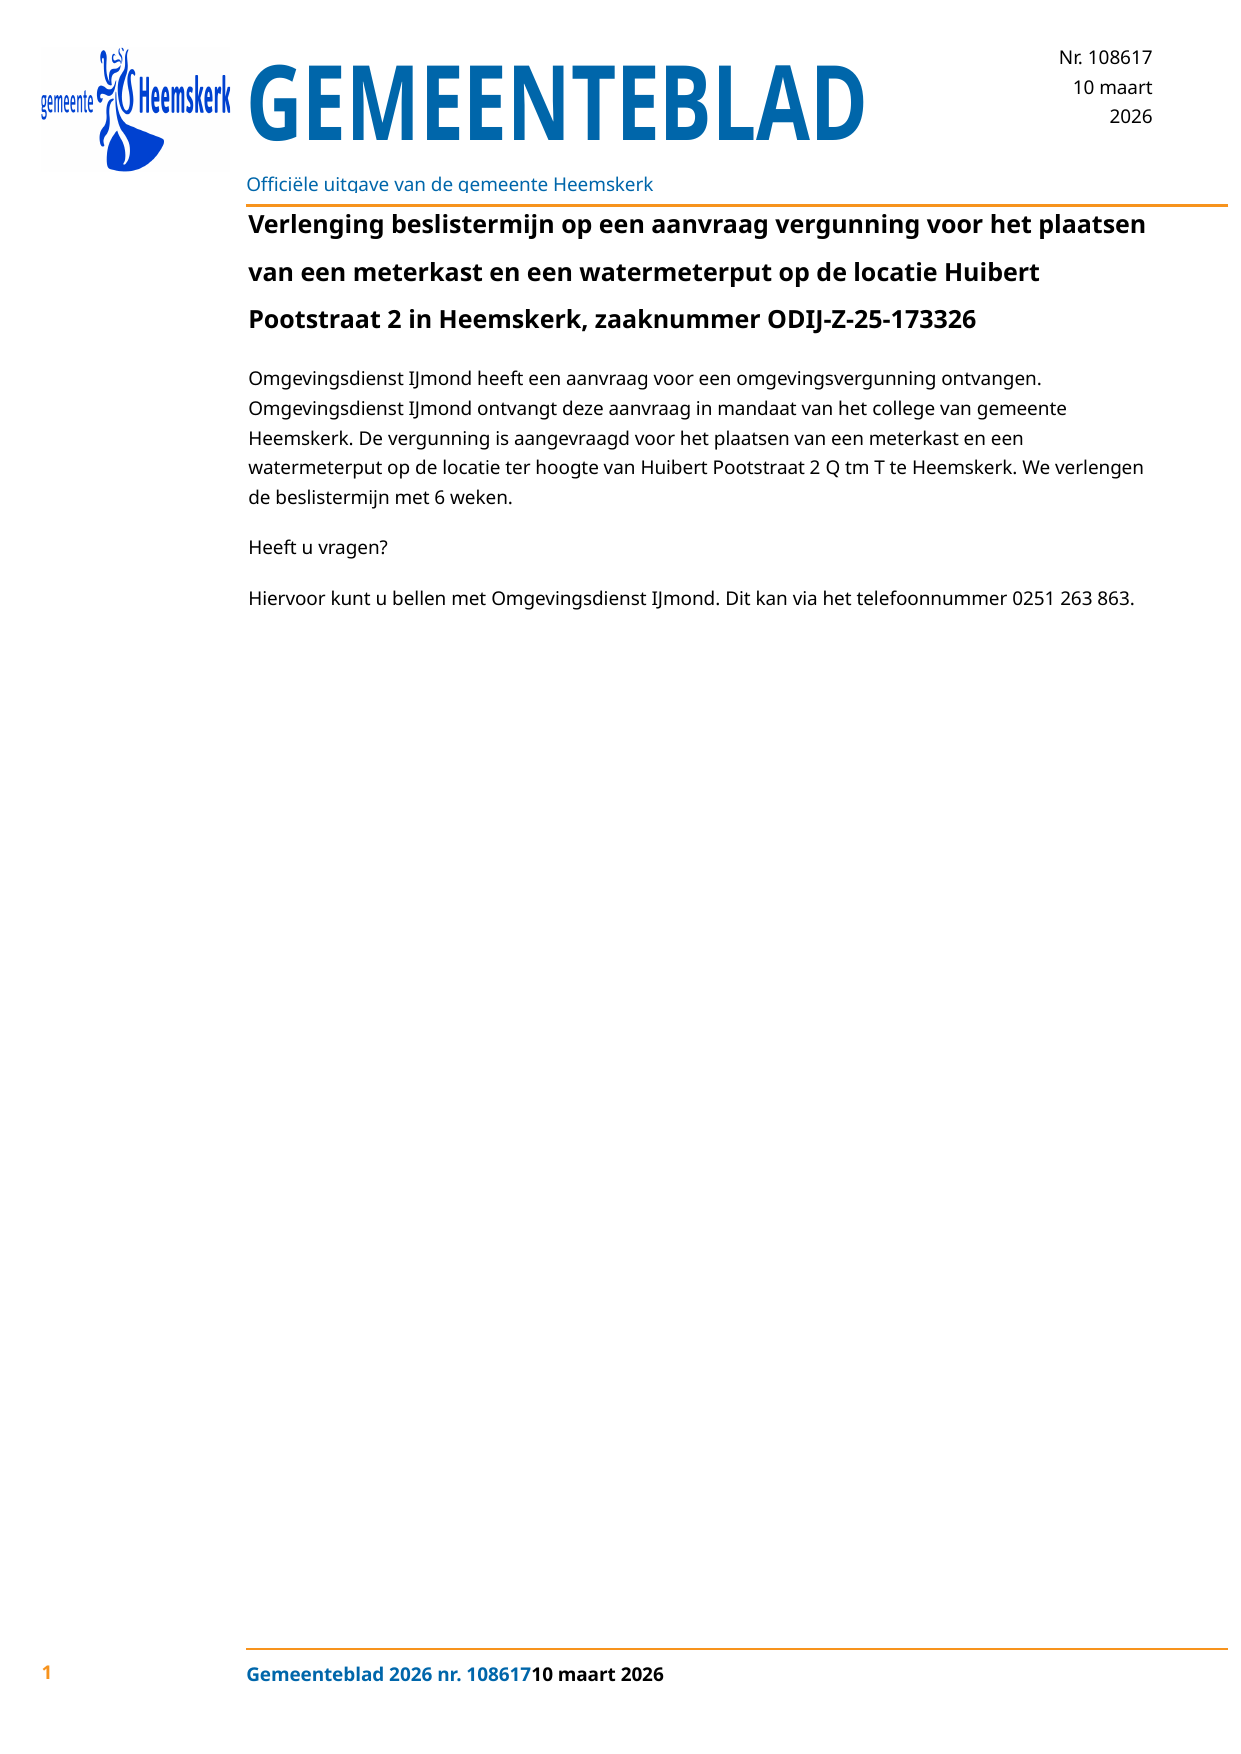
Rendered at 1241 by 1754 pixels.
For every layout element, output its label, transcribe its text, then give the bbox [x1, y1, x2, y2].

text Verlenging beslistermijn op een aanvraag vergunning voor het plaatsen van een meterkast en een watermeterput op de locatie Huibert Pootstraat 2 in Heemskerk, zaaknummer ODIJ-Z-25-173326 [248, 207, 1152, 336]
text Hiervoor kunt u bellen met Omgevingsdienst IJmond. Dit kan via het telefoonnummer 0251 263 863. [248, 585, 1152, 610]
picture [41, 47, 231, 172]
text Heeft u vragen? [248, 534, 1152, 560]
text Omgevingsdienst IJmond heeft een aanvraag voor een omgevingsvergunning ontvangen. Omgevingsdienst IJmond ontvangt deze aanvraag in mandaat van het college van gemeente Heemskerk. De vergunning is aangevraagd voor het plaatsen van een meterkast en een watermeterput op de locatie ter hoogte van Huibert Pootstraat 2 Q tm T te Heemskerk. We verlengen de beslistermijn met 6 weken. [248, 366, 1152, 509]
